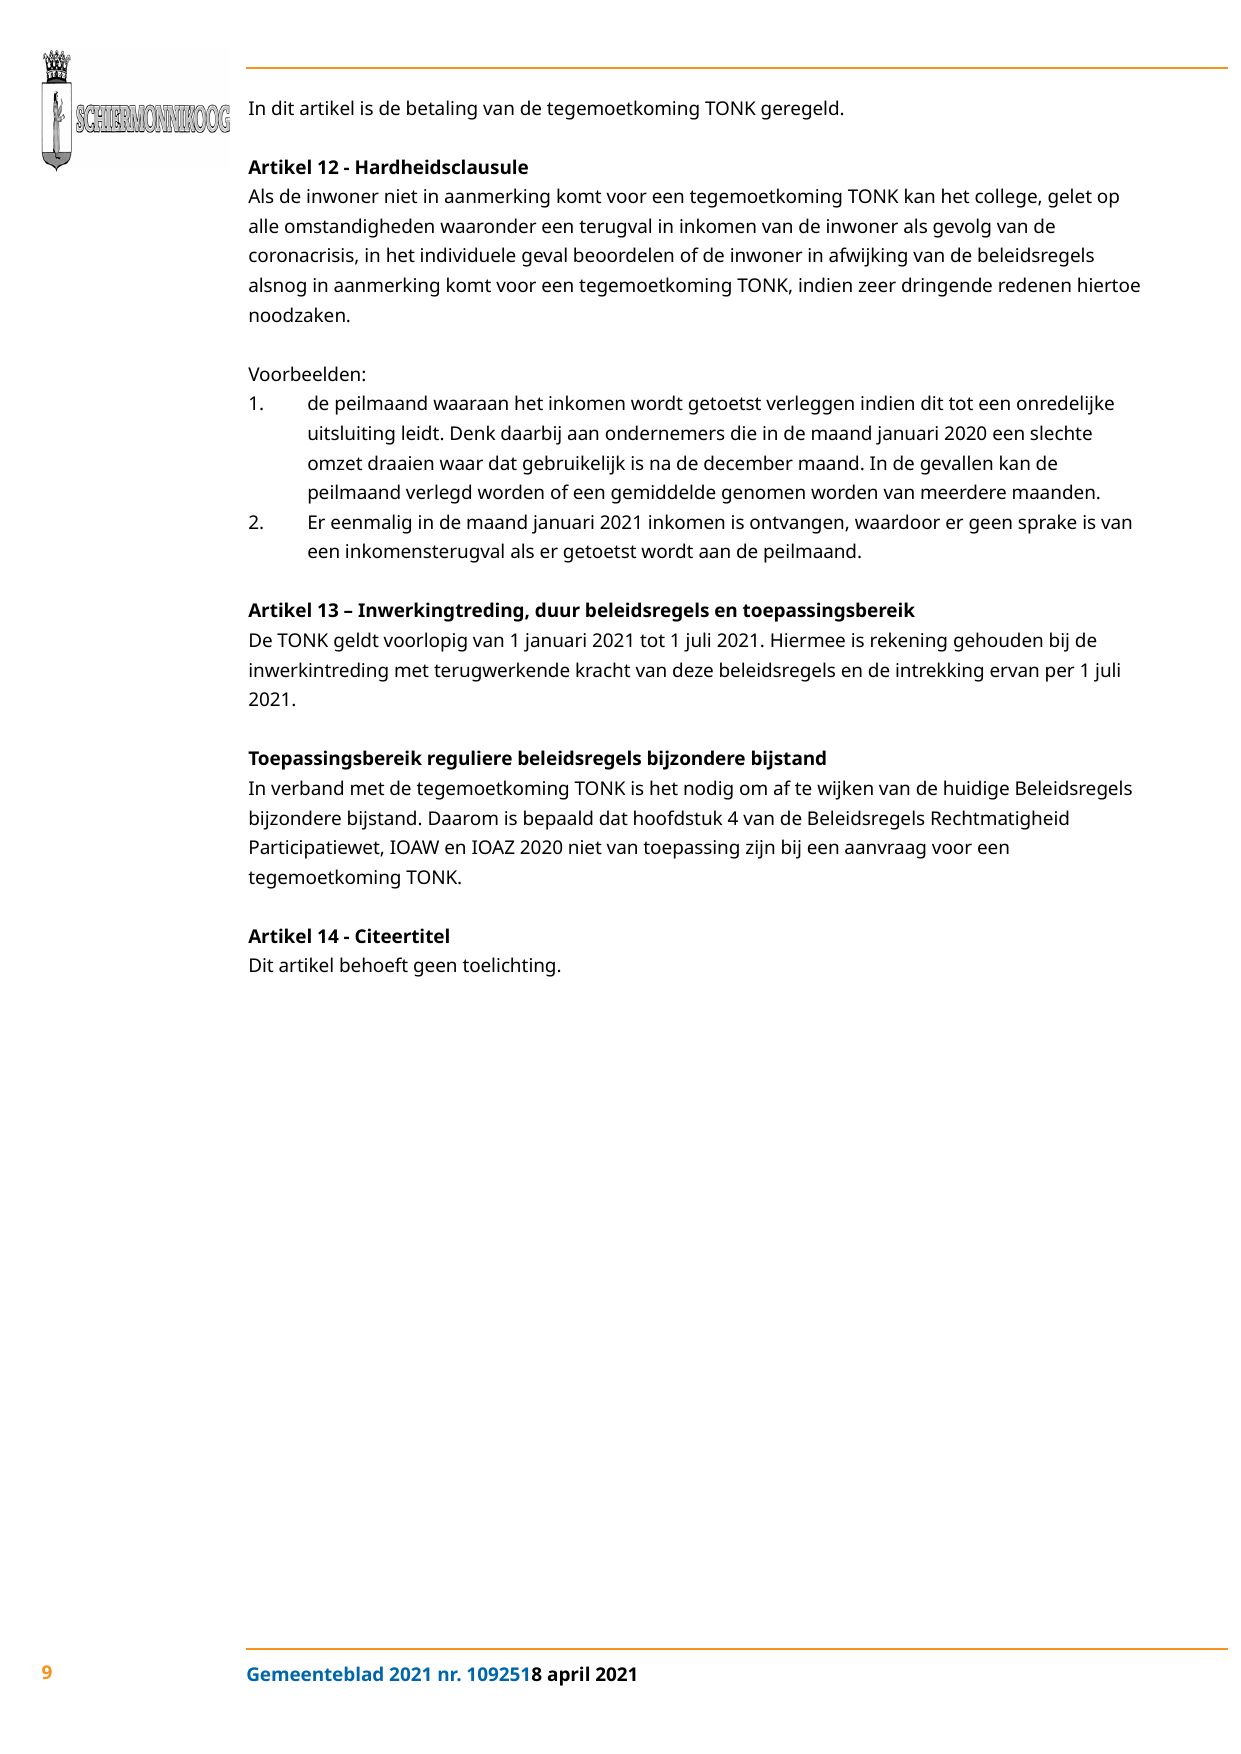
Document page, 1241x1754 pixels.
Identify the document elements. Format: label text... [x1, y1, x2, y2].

text In dit artikel is de betaling van de tegemoetkoming TONK geregeld. [248, 95, 1152, 121]
picture [41, 47, 231, 172]
text Artikel 13 – Inwerkingtreding, duur beleidsregels en toepassingsbereik [248, 598, 1152, 623]
text Voorbeelden: [248, 361, 1152, 387]
text Als de inwoner niet in aanmerking komt voor een tegemoetkoming TONK kan het college, gelet op alle omstandigheden waaronder een terugval in inkomen van de inwoner als gevolg van de coronacrisis, in het individuele geval beoordelen of de inwoner in afwijking van de beleidsregels alsnog in aanmerking komt voor een tegemoetkoming TONK, indien zeer dringende redenen hiertoe noodzaken. [248, 183, 1152, 328]
text Artikel 12 - Hardheidsclausule [248, 154, 1152, 180]
text Dit artikel behoeft geen toelichting. [248, 953, 1152, 978]
text In verband met de tegemoetkoming TONK is het nodig om af te wijken van de huidige Beleidsregels bijzondere bijstand. Daarom is bepaald dat hoofdstuk 4 van de Beleidsregels Rechtmatigheid Participatiewet, IOAW en IOAZ 2020 niet van toepassing zijn bij een aanvraag voor een tegemoetkoming TONK. [248, 775, 1152, 890]
text Toepassingsbereik reguliere beleidsregels bijzondere bijstand [248, 746, 1152, 771]
list de peilmaand waaraan het inkomen wordt getoetst verleggen indien dit tot een onredelijke uitsluiting leidt. Denk daarbij aan ondernemers die in de maand januari 2020 een slechte omzet draaien waar dat gebruikelijk is na de december maand. In de gevallen kan de peilmaand verlegd worden of een gemiddelde genomen worden van meerdere maanden. [248, 391, 1152, 505]
text Artikel 14 - Citeertitel [248, 923, 1152, 949]
list Er eenmalig in de maand januari 2021 inkomen is ontvangen, waardoor er geen sprake is van een inkomensterugval als er getoetst wordt aan de peilmaand. [248, 509, 1152, 564]
text De TONK geldt voorlopig van 1 januari 2021 tot 1 juli 2021. Hiermee is rekening gehouden bij de inwerkintreding met terugwerkende kracht van deze beleidsregels en de intrekking ervan per 1 juli 2021. [248, 627, 1152, 712]
